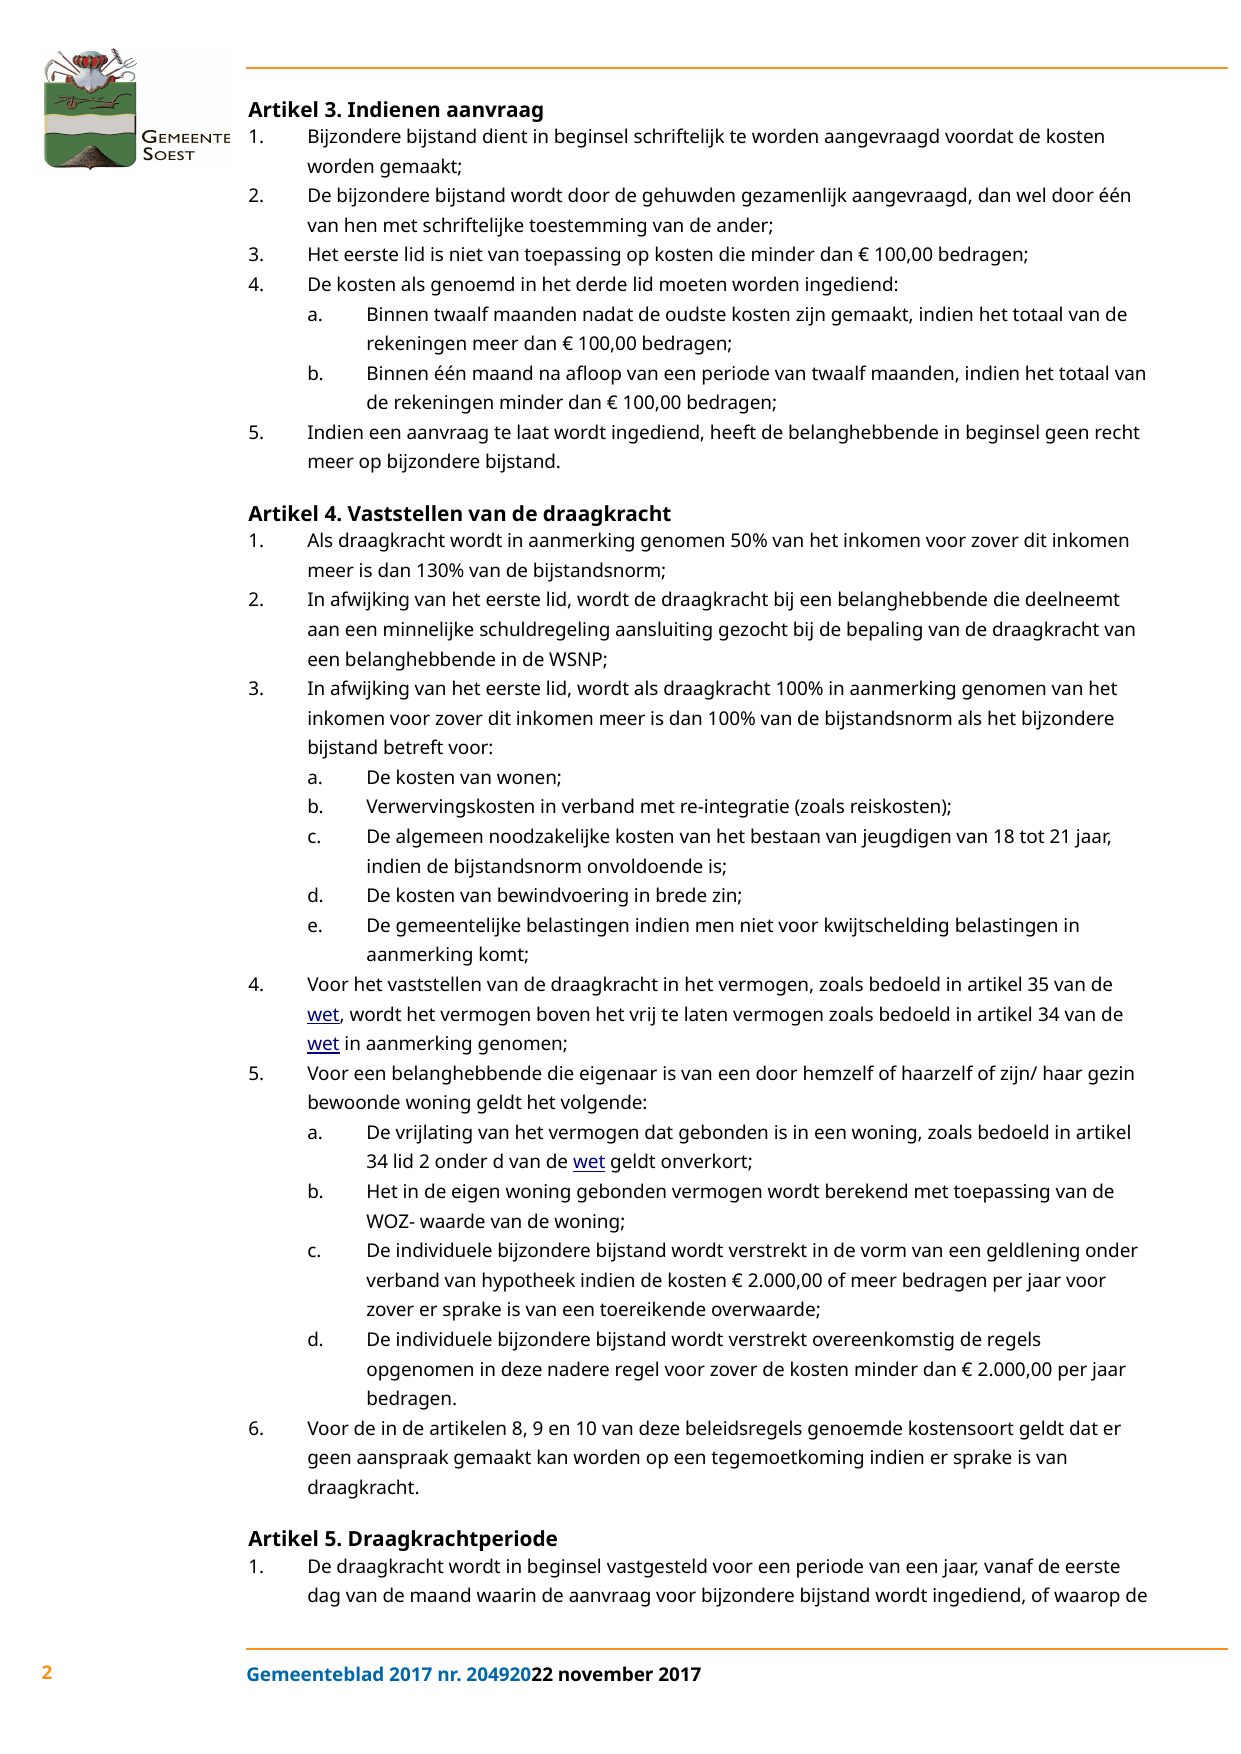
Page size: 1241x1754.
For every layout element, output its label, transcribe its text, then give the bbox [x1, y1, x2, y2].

list Voor de in de artikelen 8, 9 en 10 van deze beleidsregels genoemde kostensoort geldt dat er geen aanspraak gemaakt kan worden op een tegemoetkoming indien er sprake is van draagkracht. [248, 1415, 1152, 1500]
list Voor het vaststellen van de draagkracht in het vermogen, zoals bedoeld in artikel 35 van de wet, wordt het vermogen boven het vrij te laten vermogen zoals bedoeld in artikel 34 van de wet in aanmerking genomen; [248, 971, 1152, 1056]
list Binnen één maand na afloop van een periode van twaalf maanden, indien het totaal van de rekeningen minder dan € 100,00 bedragen; [307, 360, 1152, 415]
list In afwijking van het eerste lid, wordt als draagkracht 100% in aanmerking genomen van het inkomen voor zover dit inkomen meer is dan 100% van de bijstandsnorm als het bijzondere bijstand betreft voor: [248, 675, 1152, 760]
text Artikel 5. Draagkrachtperiode [248, 1524, 1152, 1553]
list De bijzondere bijstand wordt door de gehuwden gezamenlijk aangevraagd, dan wel door één van hen met schriftelijke toestemming van de ander; [248, 182, 1152, 238]
list De vrijlating van het vermogen dat gebonden is in een woning, zoals bedoeld in artikel 34 lid 2 onder d van de wet geldt onverkort; [307, 1119, 1152, 1174]
list De gemeentelijke belastingen indien men niet voor kwijtschelding belastingen in aanmerking komt; [307, 912, 1152, 967]
list De kosten als genoemd in het derde lid moeten worden ingediend: [248, 271, 1152, 297]
list De algemeen noodzakelijke kosten van het bestaan van jeugdigen van 18 tot 21 jaar, indien de bijstandsnorm onvoldoende is; [307, 823, 1152, 879]
list De draagkracht wordt in beginsel vastgesteld voor een periode van een jaar, vanaf de eerste dag van de maand waarin de aanvraag voor bijzondere bijstand wordt ingediend, of waarop de [248, 1553, 1152, 1608]
list In afwijking van het eerste lid, wordt de draagkracht bij een belanghebbende die deelneemt aan een minnelijke schuldregeling aansluiting gezocht bij de bepaling van de draagkracht van een belanghebbende in de WSNP; [248, 587, 1152, 672]
text Artikel 3. Indienen aanvraag [248, 95, 1152, 123]
list De individuele bijzondere bijstand wordt verstrekt overeenkomstig de regels opgenomen in deze nadere regel voor zover de kosten minder dan € 2.000,00 per jaar bedragen. [307, 1326, 1152, 1411]
picture [41, 47, 231, 172]
list Het eerste lid is niet van toepassing op kosten die minder dan € 100,00 bedragen; [248, 242, 1152, 267]
list De individuele bijzondere bijstand wordt verstrekt in de vorm van een geldlening onder verband van hypotheek indien de kosten € 2.000,00 of meer bedragen per jaar voor zover er sprake is van een toereikende overwaarde; [307, 1237, 1152, 1322]
list Voor een belanghebbende die eigenaar is van een door hemzelf of haarzelf of zijn/ haar gezin bewoonde woning geldt het volgende: [248, 1060, 1152, 1115]
list Indien een aanvraag te laat wordt ingediend, heeft de belanghebbende in beginsel geen recht meer op bijzondere bijstand. [248, 419, 1152, 474]
list Als draagkracht wordt in aanmerking genomen 50% van het inkomen voor zover dit inkomen meer is dan 130% van de bijstandsnorm; [248, 527, 1152, 583]
list Verwervingskosten in verband met re-integratie (zoals reiskosten); [307, 794, 1152, 819]
list Het in de eigen woning gebonden vermogen wordt berekend met toepassing van de WOZ- waarde van de woning; [307, 1178, 1152, 1234]
list De kosten van wonen; [307, 764, 1152, 790]
list Binnen twaalf maanden nadat de oudste kosten zijn gemaakt, indien het totaal van de rekeningen meer dan € 100,00 bedragen; [307, 301, 1152, 356]
list Bijzondere bijstand dient in beginsel schriftelijk te worden aangevraagd voordat de kosten worden gemaakt; [248, 123, 1152, 178]
list De kosten van bewindvoering in brede zin; [307, 882, 1152, 908]
text Artikel 4. Vaststellen van de draagkracht [248, 499, 1152, 527]
